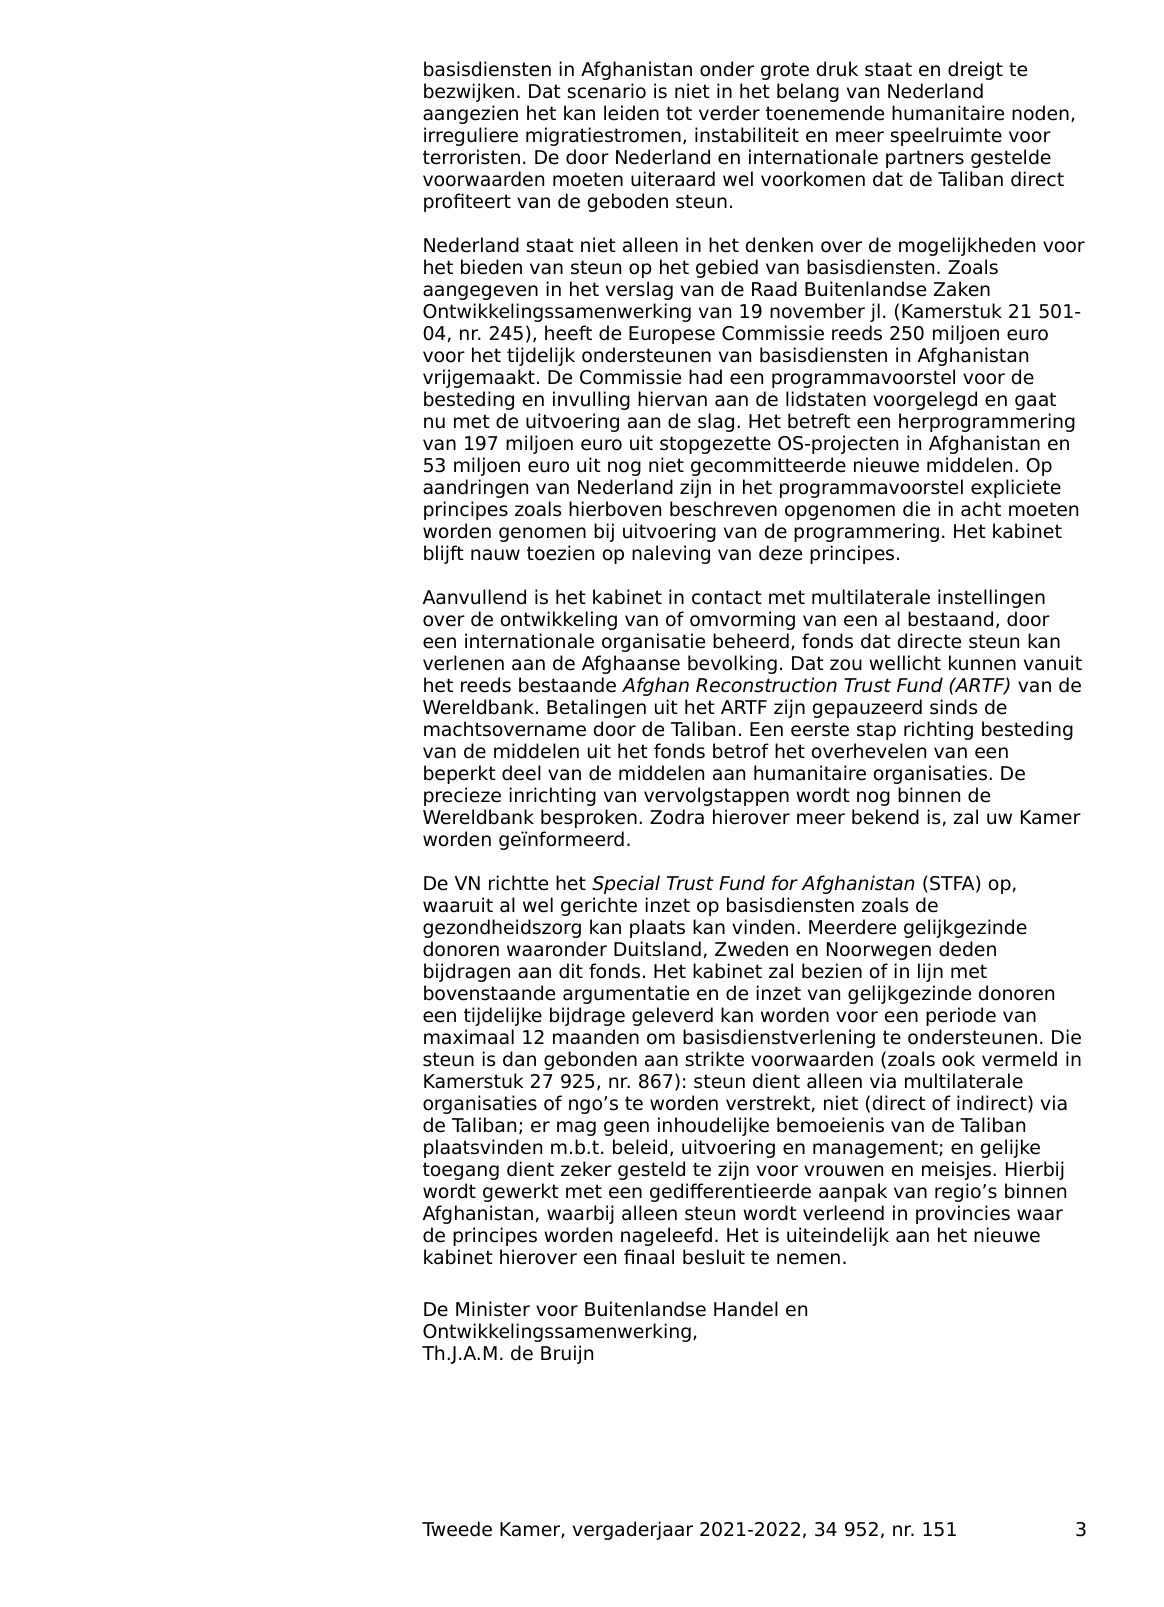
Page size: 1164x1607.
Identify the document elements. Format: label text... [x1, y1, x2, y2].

text Aanvullend is het kabinet in contact met multilaterale instellingen over de ontwikkeling van of omvorming van een al bestaand, door een internationale organisatie beheerd, fonds dat directe steun kan verlenen aan de Afghaanse bevolking. Dat zou wellicht kunnen vanuit het reeds bestaande Afghan Reconstruction Trust Fund (ARTF) van de Wereldbank. Betalingen uit het ARTF zijn gepauzeerd sinds de machtsovername door de Taliban. Een eerste stap richting besteding van de middelen uit het fonds betrof het overhevelen van een beperkt deel van de middelen aan humanitaire organisaties. De precieze inrichting van vervolgstappen wordt nog binnen de Wereldbank besproken. Zodra hierover meer bekend is, zal uw Kamer worden geïnformeerd. [422, 587, 1087, 851]
text De VN richtte het Special Trust Fund for Afghanistan (STFA) op, waaruit al wel gerichte inzet op basisdiensten zoals de gezondheidszorg kan plaats kan vinden. Meerdere gelijkgezinde donoren waaronder Duitsland, Zweden en Noorwegen deden bijdragen aan dit fonds. Het kabinet zal bezien of in lijn met bovenstaande argumentatie en de inzet van gelijkgezinde donoren een tijdelijke bijdrage geleverd kan worden voor een periode van maximaal 12 maanden om basisdienstverlening te ondersteunen. Die steun is dan gebonden aan strikte voorwaarden (zoals ook vermeld in Kamerstuk 27 925, nr. 867): steun dient alleen via multilaterale organisaties of ngo’s te worden verstrekt, niet (direct of indirect) via de Taliban; er mag geen inhoudelijke bemoeienis van de Taliban plaatsvinden m.b.t. beleid, uitvoering en management; en gelijke toegang dient zeker gesteld te zijn voor vrouwen en meisjes. Hierbij wordt gewerkt met een gedifferentieerde aanpak van regio’s binnen Afghanistan, waarbij alleen steun wordt verleend in provincies waar de principes worden nageleefd. Het is uiteindelijk aan het nieuwe kabinet hierover een finaal besluit te nemen. [422, 873, 1087, 1268]
text basisdiensten in Afghanistan onder grote druk staat en dreigt te bezwijken. Dat scenario is niet in het belang van Nederland aangezien het kan leiden tot verder toenemende humanitaire noden, irreguliere migratiestromen, instabiliteit en meer speelruimte voor terroristen. De door Nederland en internationale partners gestelde voorwaarden moeten uiteraard wel voorkomen dat de Taliban direct profiteert van de geboden steun. [422, 59, 1087, 213]
text Nederland staat niet alleen in het denken over de mogelijkheden voor het bieden van steun op het gebied van basisdiensten. Zoals aangegeven in het verslag van de Raad Buitenlandse Zaken Ontwikkelingssamenwerking van 19 november jl. (Kamerstuk 21 501-04, nr. 245), heeft de Europese Commissie reeds 250 miljoen euro voor het tijdelijk ondersteunen van basisdiensten in Afghanistan vrijgemaakt. De Commissie had een programmavoorstel voor de besteding en invulling hiervan aan de lidstaten voorgelegd en gaat nu met de uitvoering aan de slag. Het betreft een herprogrammering van 197 miljoen euro uit stopgezette OS-projecten in Afghanistan en 53 miljoen euro uit nog niet gecommitteerde nieuwe middelen. Op aandringen van Nederland zijn in het programmavoorstel expliciete principes zoals hierboven beschreven opgenomen die in acht moeten worden genomen bij uitvoering van de programmering. Het kabinet blijft nauw toezien op naleving van deze principes. [422, 235, 1087, 565]
text De Minister voor Buitenlandse Handel en Ontwikkelingssamenwerking, Th.J.A.M. de Bruijn [422, 1298, 1087, 1364]
